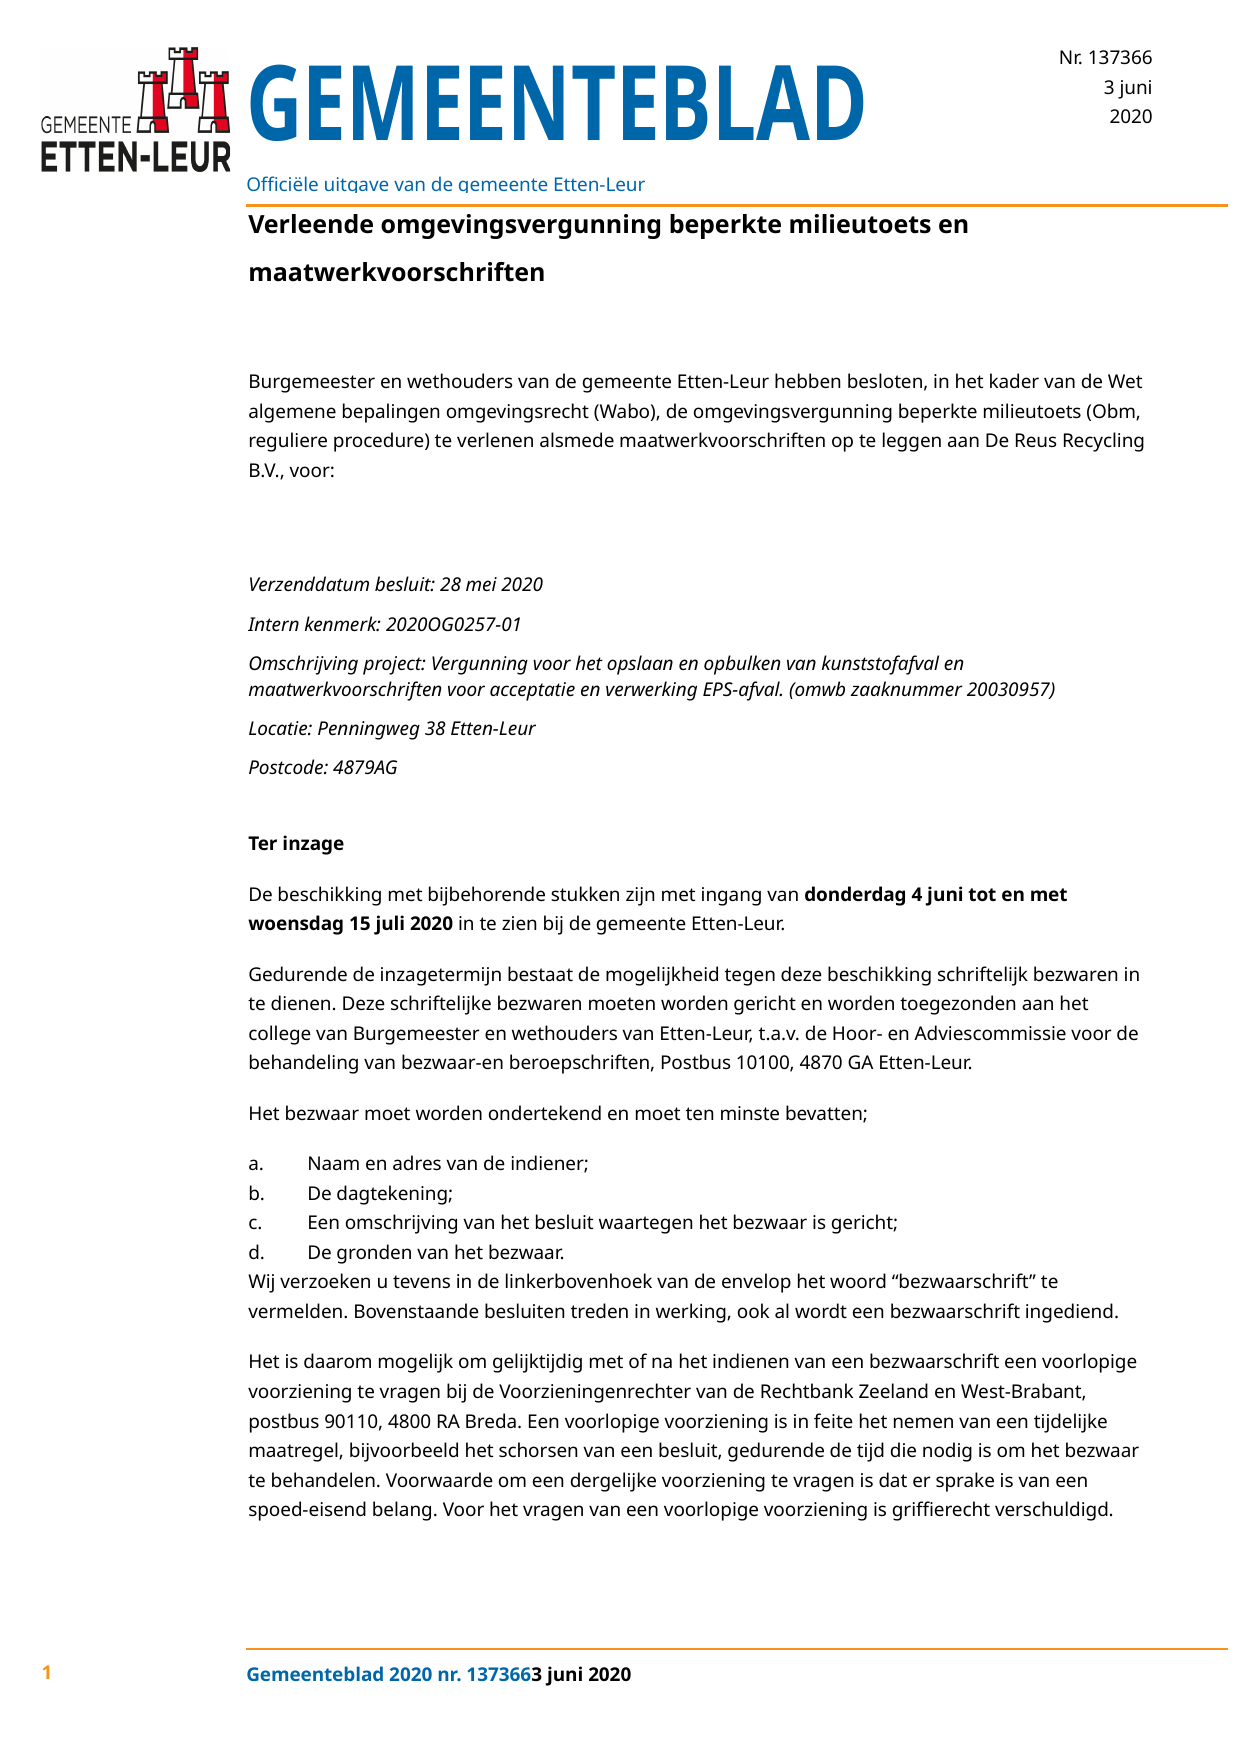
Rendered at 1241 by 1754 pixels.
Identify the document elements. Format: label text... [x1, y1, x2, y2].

list De dagtekening; [248, 1180, 1152, 1206]
text Verleende omgevingsvergunning beperkte milieutoets en maatwerkvoorschriften [248, 207, 1152, 288]
text Locatie: Penningweg 38 Etten-Leur [248, 715, 1152, 741]
text Ter inzage [248, 830, 1152, 856]
text Het is daarom mogelijk om gelijktijdig met of na het indienen van een bezwaarschrift een voorlopige voorziening te vragen bij de Voorzieningenrechter van de Rechtbank Zeeland en West-Brabant, postbus 90110, 4800 RA Breda. Een voorlopige voorziening is in feite het nemen van een tijdelijke maatregel, bijvoorbeeld het schorsen van een besluit, gedurende de tijd die nodig is om het bezwaar te behandelen. Voorwaarde om een dergelijke voorziening te vragen is dat er sprake is van een spoed-eisend belang. Voor het vragen van een voorlopige voorziening is griffierecht verschuldigd. [248, 1349, 1152, 1522]
text Burgemeester en wethouders van de gemeente Etten-Leur hebben besloten, in het kader van de Wet algemene bepalingen omgevingsrecht (Wabo), de omgevingsvergunning beperkte milieutoets (Obm, reguliere procedure) te verlenen alsmede maatwerkvoorschriften op te leggen aan De Reus Recycling B.V., voor: [248, 368, 1152, 483]
list Een omschrijving van het besluit waartegen het bezwaar is gericht; [248, 1209, 1152, 1235]
list Naam en adres van de indiener; [248, 1150, 1152, 1176]
text Wij verzoeken u tevens in de linkerbovenhoek van de envelop het woord “bezwaarschrift” te vermelden. Bovenstaande besluiten treden in werking, ook al wordt een bezwaarschrift ingediend. [248, 1269, 1152, 1324]
text Gedurende de inzagetermijn bestaat de mogelijkheid tegen deze beschikking schriftelijk bezwaren in te dienen. Deze schriftelijke bezwaren moeten worden gericht en worden toegezonden aan het college van Burgemeester en wethouders van Etten-Leur, t.a.v. de Hoor- en Adviescommissie voor de behandeling van bezwaar-en beroepschriften, Postbus 10100, 4870 GA Etten-Leur. [248, 961, 1152, 1075]
list De gronden van het bezwaar. [248, 1239, 1152, 1265]
text De beschikking met bijbehorende stukken zijn met ingang van donderdag 4 juni tot en met woensdag 15 juli 2020 in te zien bij de gemeente Etten-Leur. [248, 881, 1152, 936]
text Verzenddatum besluit: 28 mei 2020 [248, 571, 1152, 597]
picture [41, 47, 231, 172]
text Intern kenmerk: 2020OG0257-01 [248, 611, 1152, 636]
text Het bezwaar moet worden ondertekend en moet ten minste bevatten; [248, 1100, 1152, 1126]
text Omschrijving project: Vergunning voor het opslaan en opbulken van kunststofafval en maatwerkvoorschriften voor acceptatie en verwerking EPS-afval. (omwb zaaknummer 20030957) [248, 650, 1152, 701]
text Postcode: 4879AG [248, 754, 1152, 780]
